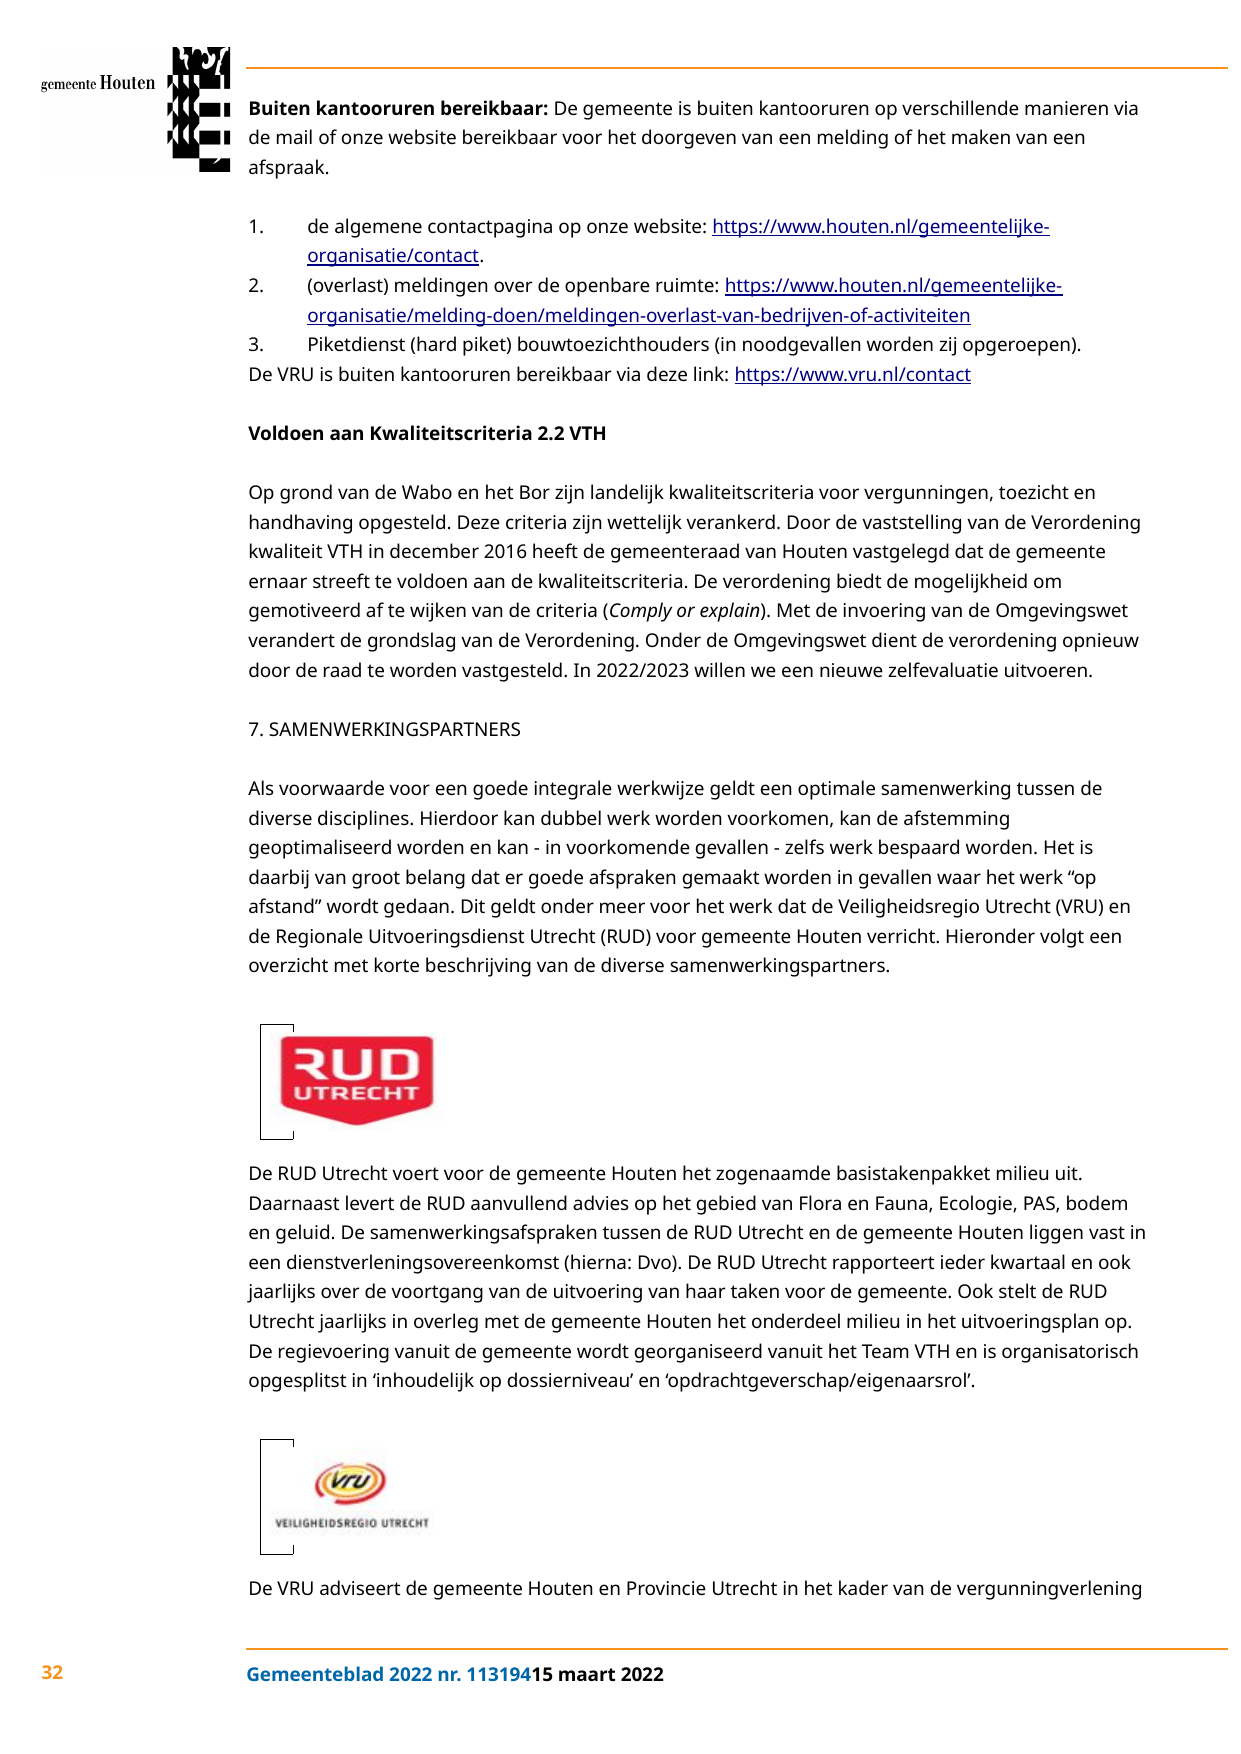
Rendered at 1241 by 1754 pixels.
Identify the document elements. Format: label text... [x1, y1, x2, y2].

text Op grond van de Wabo en het Bor zijn landelijk kwaliteitscriteria voor vergunningen, toezicht en handhaving opgesteld. Deze criteria zijn wettelijk verankerd. Door de vaststelling van de Verordening kwaliteit VTH in december 2016 heeft de gemeenteraad van Houten vastgelegd dat de gemeente ernaar streeft te voldoen aan de kwaliteitscriteria. De verordening biedt de mogelijkheid om gemotiveerd af te wijken van de criteria (Comply or explain). Met de invoering van de Omgevingswet verandert de grondslag van de Verordening. Onder de Omgevingswet dient de verordening opnieuw door de raad te worden vastgesteld. In 2022/2023 willen we een nieuwe zelfevaluatie uitvoeren. [248, 479, 1152, 683]
text 7. SAMENWERKINGSPARTNERS [248, 716, 1152, 742]
list Piketdienst (hard piket) bouwtoezichthouders (in noodgevallen worden zij opgeroepen). [248, 331, 1152, 357]
list de algemene contactpagina op onze website: https://www.houten.nl/gemeentelijke-organisatie/contact. [248, 213, 1152, 268]
text De RUD Utrecht voert voor de gemeente Houten het zogenaamde basistakenpakket milieu uit. Daarnaast levert de RUD aanvullend advies op het gebied van Flora en Fauna, Ecologie, PAS, bodem en geluid. De samenwerkingsafspraken tussen de RUD Utrecht en de gemeente Houten liggen vast in een dienstverleningsovereenkomst (hierna: Dvo). De RUD Utrecht rapporteert ieder kwartaal en ook jaarlijks over de voortgang van de uitvoering van haar taken voor de gemeente. Ook stelt de RUD Utrecht jaarlijks in overleg met de gemeente Houten het onderdeel milieu in het uitvoeringsplan op. De regievoering vanuit de gemeente wordt georganiseerd vanuit het Team VTH en is organisatorisch opgesplitst in ‘inhoudelijk op dossierniveau’ en ‘opdrachtgeverschap/eigenaarsrol’. [248, 1160, 1152, 1393]
text Voldoen aan Kwaliteitscriteria 2.2 VTH [248, 420, 1152, 446]
picture [268, 1447, 447, 1545]
picture [41, 47, 231, 172]
list (overlast) meldingen over de openbare ruimte: https://www.houten.nl/gemeentelijke-organisatie/melding-doen/meldingen-overlast-van-bedrijven-of-activiteiten [248, 272, 1152, 328]
text De VRU adviseert de gemeente Houten en Provincie Utrecht in het kader van de vergunningverlening [248, 1575, 1152, 1601]
text De VRU is buiten kantooruren bereikbaar via deze link: https://www.vru.nl/contact [248, 361, 1152, 387]
text Als voorwaarde voor een goede integrale werkwijze geldt een optimale samenwerking tussen de diverse disciplines. Hierdoor kan dubbel werk worden voorkomen, kan de afstemming geoptimaliseerd worden en kan - in voorkomende gevallen - zelfs werk bespaard worden. Het is daarbij van groot belang dat er goede afspraken gemaakt worden in gevallen waar het werk “op afstand” wordt gedaan. Dit geldt onder meer voor het werk dat de Veiligheidsregio Utrecht (VRU) en de Regionale Uitvoeringsdienst Utrecht (RUD) voor gemeente Houten verricht. Hieronder volgt een overzicht met korte beschrijving van de diverse samenwerkingspartners. [248, 775, 1152, 978]
text Buiten kantooruren bereikbaar: De gemeente is buiten kantooruren op verschillende manieren via de mail of onze website bereikbaar voor het doorgeven van een melding of het maken van een afspraak. [248, 95, 1152, 180]
picture [268, 1032, 447, 1131]
